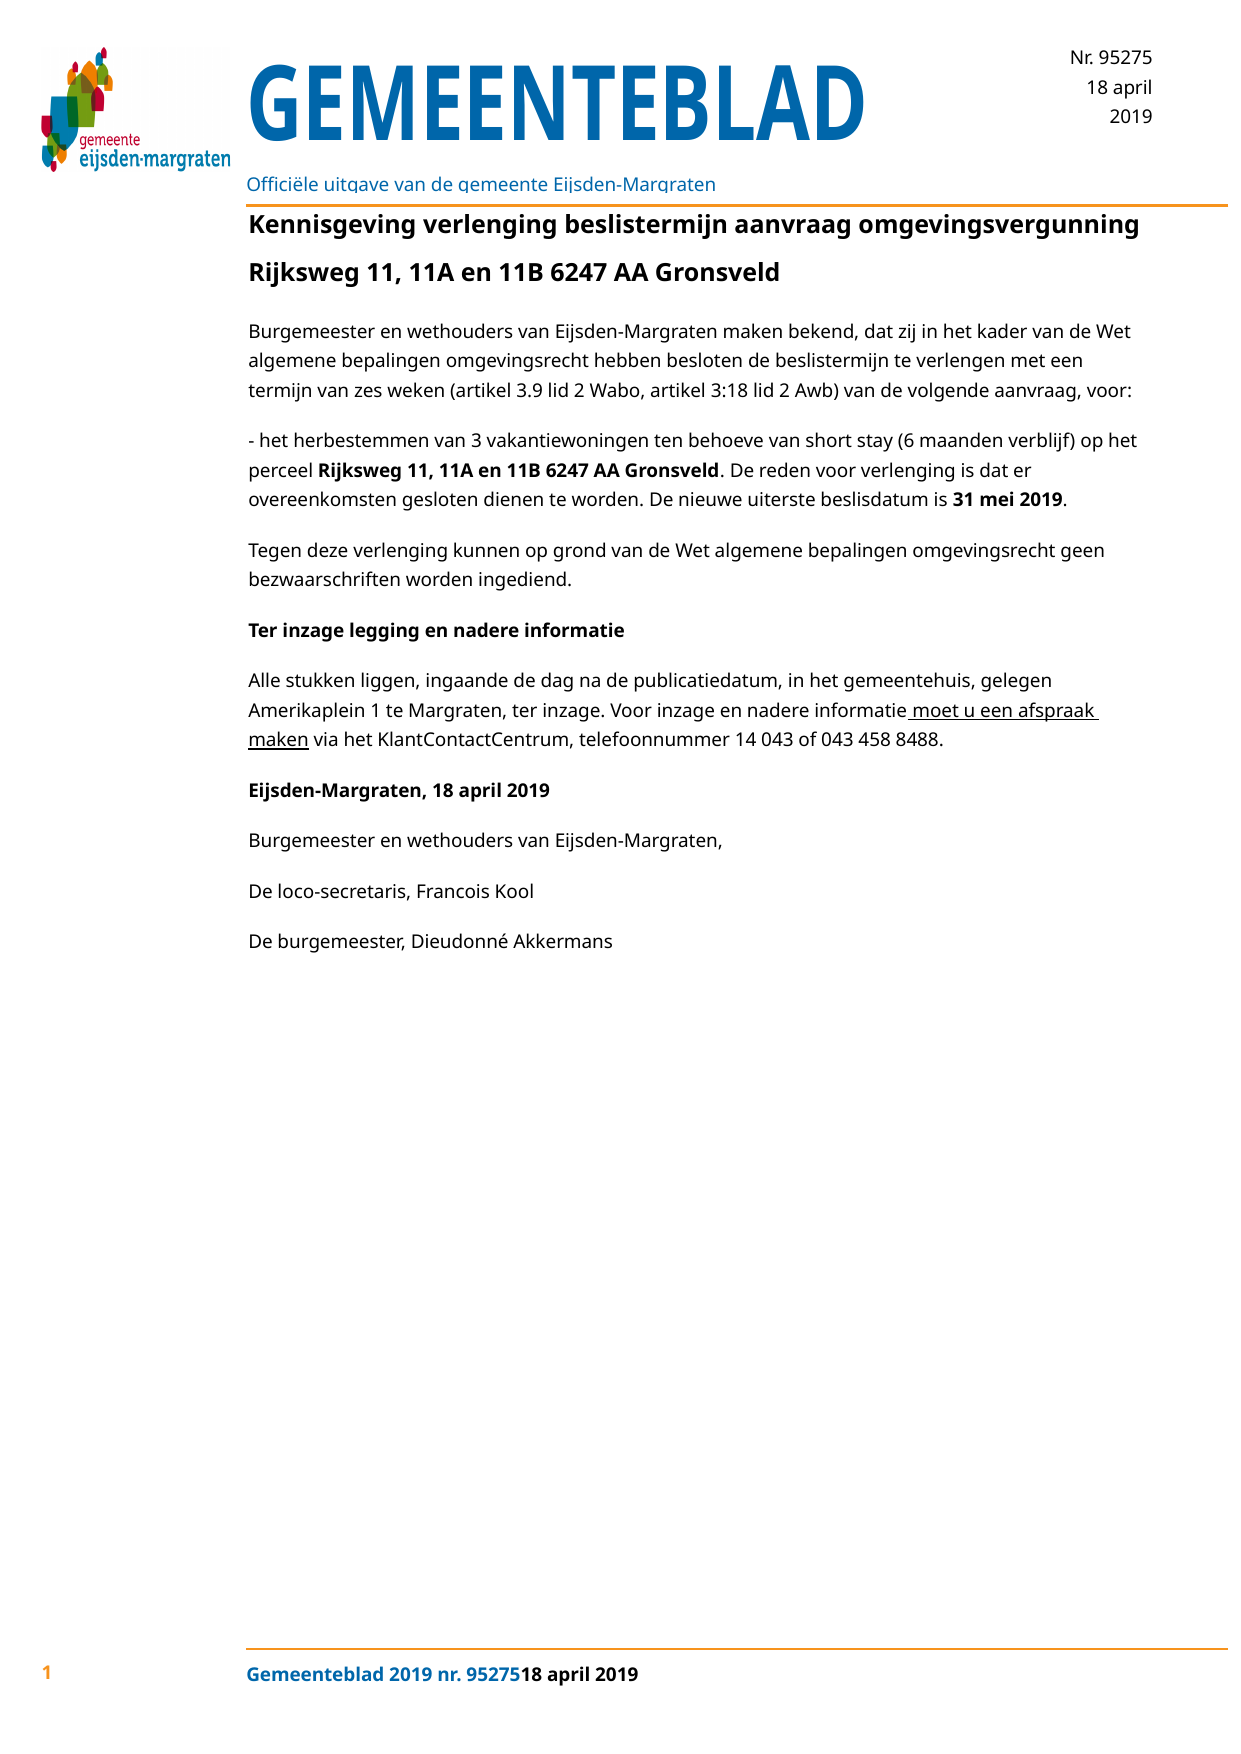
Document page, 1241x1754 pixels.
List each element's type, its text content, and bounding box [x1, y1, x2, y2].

text Kennisgeving verlenging beslistermijn aanvraag omgevingsvergunning Rijksweg 11, 11A en 11B 6247 AA Gronsveld [248, 207, 1152, 288]
picture [41, 47, 231, 172]
text Ter inzage legging en nadere informatie [248, 617, 1152, 643]
text De loco-secretaris, Francois Kool [248, 878, 1152, 904]
text Burgemeester en wethouders van Eijsden-Margraten, [248, 827, 1152, 853]
text De burgemeester, Dieudonné Akkermans [248, 928, 1152, 954]
text Alle stukken liggen, ingaande de dag na de publicatiedatum, in het gemeentehuis, gelegen Amerikaplein 1 te Margraten, ter inzage. Voor inzage en nadere informatie moet u een afspraak maken via het KlantContactCentrum, telefoonnummer 14 043 of 043 458 8488. [248, 667, 1152, 752]
text - het herbestemmen van 3 vakantiewoningen ten behoeve van short stay (6 maanden verblijf) op het perceel Rijksweg 11, 11A en 11B 6247 AA Gronsveld. De reden voor verlenging is dat er overeenkomsten gesloten dienen te worden. De nieuwe uiterste beslisdatum is 31 mei 2019. [248, 427, 1152, 512]
text Eijsden-Margraten, 18 april 2019 [248, 777, 1152, 803]
text Burgemeester en wethouders van Eijsden-Margraten maken bekend, dat zij in het kader van de Wet algemene bepalingen omgevingsrecht hebben besloten de beslistermijn te verlengen met een termijn van zes weken (artikel 3.9 lid 2 Wabo, artikel 3:18 lid 2 Awb) van de volgende aanvraag, voor: [248, 318, 1152, 403]
text Tegen deze verlenging kunnen op grond van de Wet algemene bepalingen omgevingsrecht geen bezwaarschriften worden ingediend. [248, 537, 1152, 592]
